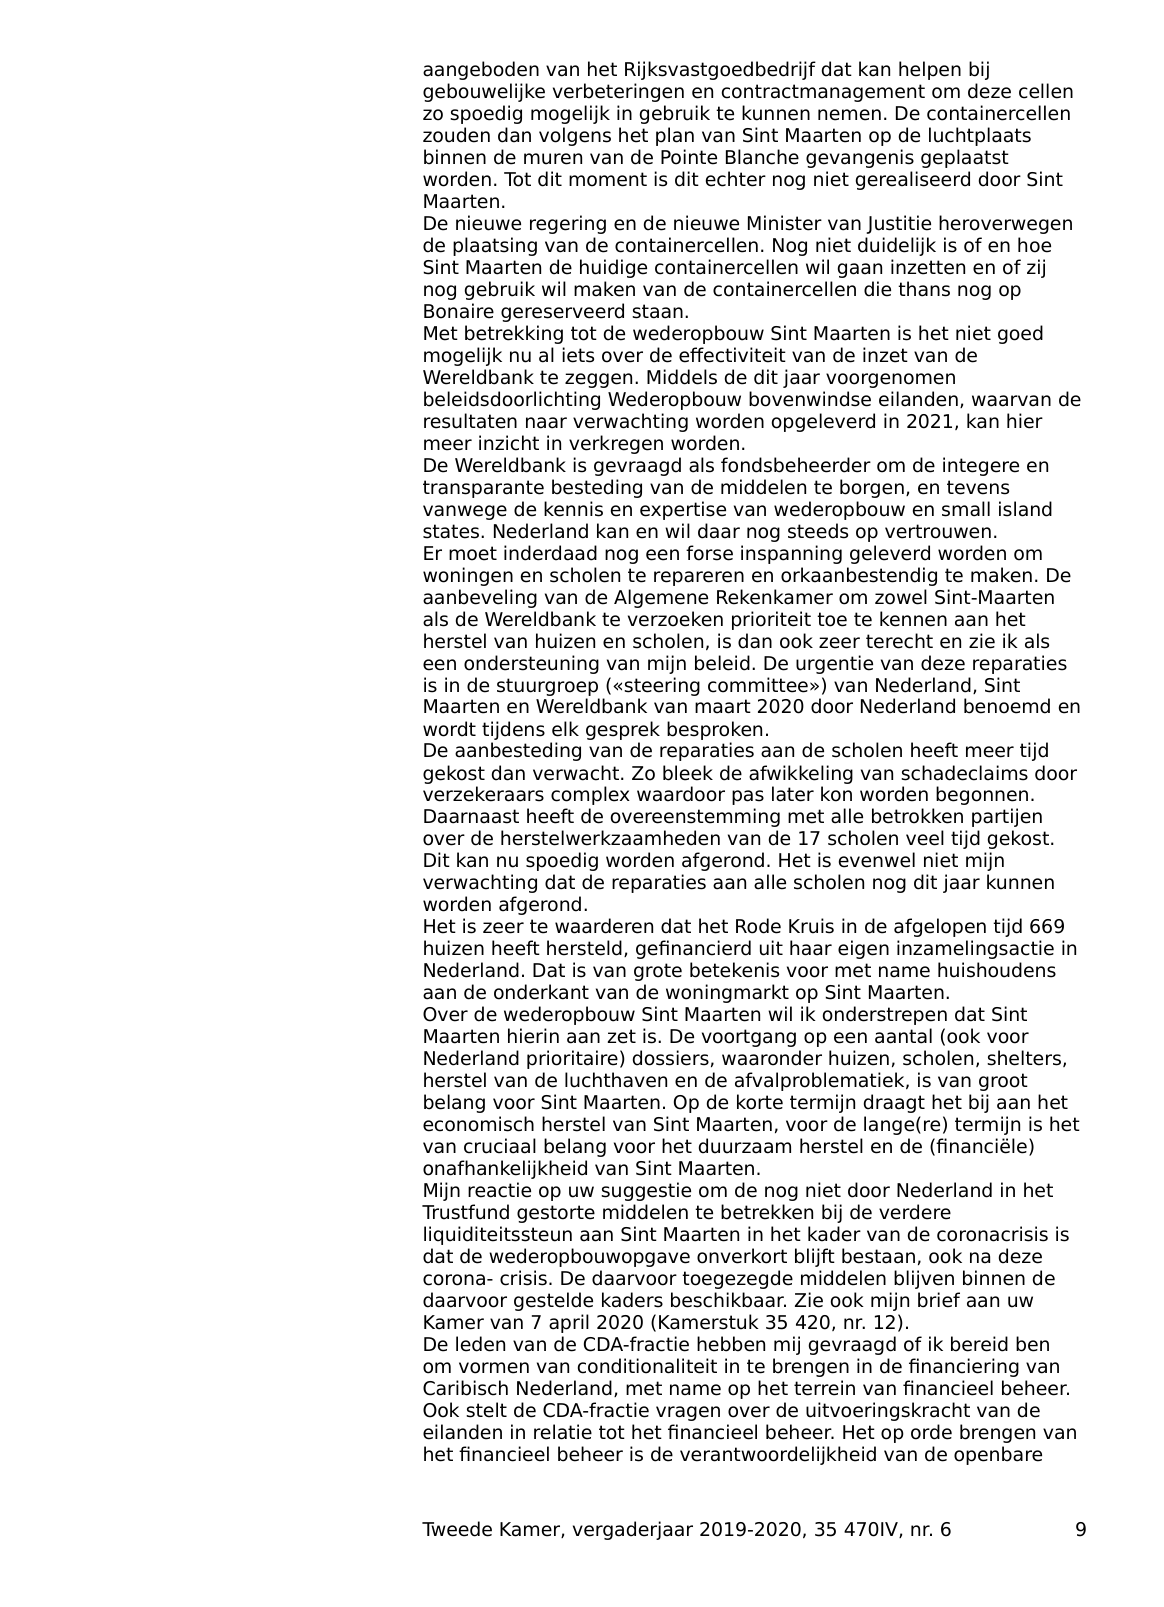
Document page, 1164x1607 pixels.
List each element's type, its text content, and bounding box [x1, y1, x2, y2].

text Het is zeer te waarderen dat het Rode Kruis in de afgelopen tijd 669 huizen heeft hersteld, gefinancierd uit haar eigen inzamelingsactie in Nederland. Dat is van grote betekenis voor met name huishoudens aan de onderkant van de woningmarkt op Sint Maarten. [422, 916, 1087, 1004]
text De Wereldbank is gevraagd als fondsbeheerder om de integere en transparante besteding van de middelen te borgen, en tevens vanwege de kennis en expertise van wederopbouw en small island states. Nederland kan en wil daar nog steeds op vertrouwen. [422, 455, 1087, 543]
text De nieuwe regering en de nieuwe Minister van Justitie heroverwegen de plaatsing van de containercellen. Nog niet duidelijk is of en hoe Sint Maarten de huidige containercellen wil gaan inzetten en of zij nog gebruik wil maken van de containercellen die thans nog op Bonaire gereserveerd staan. [422, 213, 1087, 323]
text Over de wederopbouw Sint Maarten wil ik onderstrepen dat Sint Maarten hierin aan zet is. De voortgang op een aantal (ook voor Nederland prioritaire) dossiers, waaronder huizen, scholen, shelters, herstel van de luchthaven en de afvalproblematiek, is van groot belang voor Sint Maarten. Op de korte termijn draagt het bij aan het economisch herstel van Sint Maarten, voor de lange(re) termijn is het van cruciaal belang voor het duurzaam herstel en de (financiële) onafhankelijkheid van Sint Maarten. [422, 1004, 1087, 1180]
text De leden van de CDA-fractie hebben mij gevraagd of ik bereid ben om vormen van conditionaliteit in te brengen in de financiering van Caribisch Nederland, met name op het terrein van financieel beheer. Ook stelt de CDA-fractie vragen over de uitvoeringskracht van de eilanden in relatie tot het financieel beheer. Het op orde brengen van het financieel beheer is de verantwoordelijkheid van de openbare [422, 1334, 1087, 1466]
text aangeboden van het Rijksvastgoedbedrijf dat kan helpen bij gebouwelijke verbeteringen en contractmanagement om deze cellen zo spoedig mogelijk in gebruik te kunnen nemen. De containercellen zouden dan volgens het plan van Sint Maarten op de luchtplaats binnen de muren van de Pointe Blanche gevangenis geplaatst worden. Tot dit moment is dit echter nog niet gerealiseerd door Sint Maarten. [422, 59, 1087, 213]
text Mijn reactie op uw suggestie om de nog niet door Nederland in het Trustfund gestorte middelen te betrekken bij de verdere liquiditeitssteun aan Sint Maarten in het kader van de coronacrisis is dat de wederopbouwopgave onverkort blijft bestaan, ook na deze corona- crisis. De daarvoor toegezegde middelen blijven binnen de daarvoor gestelde kaders beschikbaar. Zie ook mijn brief aan uw Kamer van 7 april 2020 (Kamerstuk 35 420, nr. 12). [422, 1180, 1087, 1334]
text Met betrekking tot de wederopbouw Sint Maarten is het niet goed mogelijk nu al iets over de effectiviteit van de inzet van de Wereldbank te zeggen. Middels de dit jaar voorgenomen beleidsdoorlichting Wederopbouw bovenwindse eilanden, waarvan de resultaten naar verwachting worden opgeleverd in 2021, kan hier meer inzicht in verkregen worden. [422, 323, 1087, 455]
text De aanbesteding van de reparaties aan de scholen heeft meer tijd gekost dan verwacht. Zo bleek de afwikkeling van schadeclaims door verzekeraars complex waardoor pas later kon worden begonnen. Daarnaast heeft de overeenstemming met alle betrokken partijen over de herstelwerkzaamheden van de 17 scholen veel tijd gekost. Dit kan nu spoedig worden afgerond. Het is evenwel niet mijn verwachting dat de reparaties aan alle scholen nog dit jaar kunnen worden afgerond. [422, 740, 1087, 916]
text Er moet inderdaad nog een forse inspanning geleverd worden om woningen en scholen te repareren en orkaanbestendig te maken. De aanbeveling van de Algemene Rekenkamer om zowel Sint-Maarten als de Wereldbank te verzoeken prioriteit toe te kennen aan het herstel van huizen en scholen, is dan ook zeer terecht en zie ik als een ondersteuning van mijn beleid. De urgentie van deze reparaties is in de stuurgroep («steering committee») van Nederland, Sint Maarten en Wereldbank van maart 2020 door Nederland benoemd en wordt tijdens elk gesprek besproken. [422, 543, 1087, 740]
